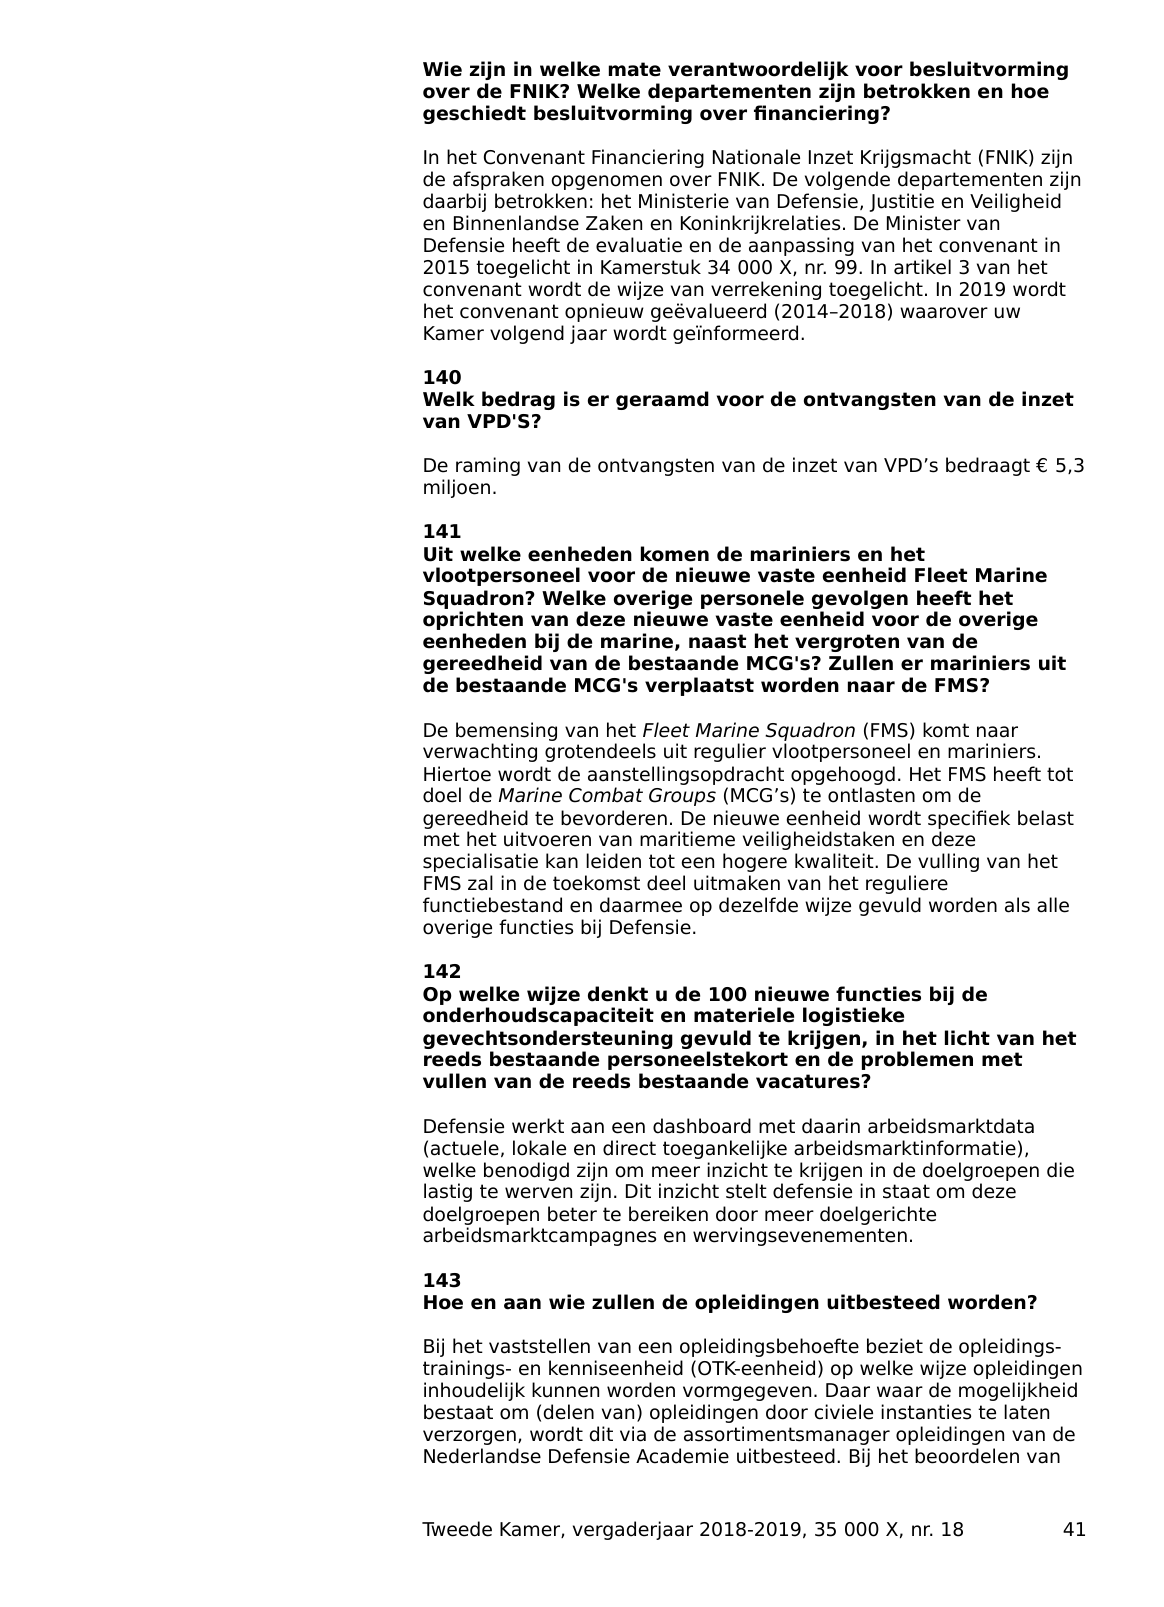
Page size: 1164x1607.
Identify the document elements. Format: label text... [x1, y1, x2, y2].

text 142 [422, 961, 1087, 983]
text Wie zijn in welke mate verantwoordelijk voor besluitvorming over de FNIK? Welke departementen zijn betrokken en hoe geschiedt besluitvorming over financiering? [422, 59, 1087, 125]
text Hoe en aan wie zullen de opleidingen uitbesteed worden? [422, 1292, 1087, 1313]
text 143 [422, 1269, 1087, 1292]
text De bemensing van het Fleet Marine Squadron (FMS) komt naar verwachting grotendeels uit regulier vlootpersoneel en mariniers. Hiertoe wordt de aanstellingsopdracht opgehoogd. Het FMS heeft tot doel de Marine Combat Groups (MCG’s) te ontlasten om de gereedheid te bevorderen. De nieuwe eenheid wordt specifiek belast met het uitvoeren van maritieme veiligheidstaken en deze specialisatie kan leiden tot een hogere kwaliteit. De vulling van het FMS zal in de toekomst deel uitmaken van het reguliere functiebestand en daarmee op dezelfde wijze gevuld worden als alle overige functies bij Defensie. [422, 719, 1087, 939]
text De raming van de ontvangsten van de inzet van VPD’s bedraagt € 5,3 miljoen. [422, 455, 1087, 499]
text Welk bedrag is er geraamd voor de ontvangsten van de inzet van VPD'S? [422, 389, 1087, 433]
text Op welke wijze denkt u de 100 nieuwe functies bij de onderhoudscapaciteit en materiele logistieke gevechtsondersteuning gevuld te krijgen, in het licht van het reeds bestaande personeelstekort en de problemen met vullen van de reeds bestaande vacatures? [422, 983, 1087, 1093]
text 140 [422, 367, 1087, 389]
text Defensie werkt aan een dashboard met daarin arbeidsmarktdata (actuele, lokale en direct toegankelijke arbeidsmarktinformatie), welke benodigd zijn om meer inzicht te krijgen in de doelgroepen die lastig te werven zijn. Dit inzicht stelt defensie in staat om deze doelgroepen beter te bereiken door meer doelgerichte arbeidsmarktcampagnes en wervingsevenementen. [422, 1116, 1087, 1247]
text Bij het vaststellen van een opleidingsbehoefte beziet de opleidings- trainings- en kenniseenheid (OTK-eenheid) op welke wijze opleidingen inhoudelijk kunnen worden vormgegeven. Daar waar de mogelijkheid bestaat om (delen van) opleidingen door civiele instanties te laten verzorgen, wordt dit via de assortimentsmanager opleidingen van de Nederlandse Defensie Academie uitbesteed. Bij het beoordelen van [422, 1336, 1087, 1468]
text 141 [422, 521, 1087, 543]
text Uit welke eenheden komen de mariniers en het vlootpersoneel voor de nieuwe vaste eenheid Fleet Marine Squadron? Welke overige personele gevolgen heeft het oprichten van deze nieuwe vaste eenheid voor de overige eenheden bij de marine, naast het vergroten van de gereedheid van de bestaande MCG's? Zullen er mariniers uit de bestaande MCG's verplaatst worden naar de FMS? [422, 543, 1087, 697]
text In het Convenant Financiering Nationale Inzet Krijgsmacht (FNIK) zijn de afspraken opgenomen over FNIK. De volgende departementen zijn daarbij betrokken: het Ministerie van Defensie, Justitie en Veiligheid en Binnenlandse Zaken en Koninkrijkrelaties. De Minister van Defensie heeft de evaluatie en de aanpassing van het convenant in 2015 toegelicht in Kamerstuk 34 000 X, nr. 99. In artikel 3 van het convenant wordt de wijze van verrekening toegelicht. In 2019 wordt het convenant opnieuw geëvalueerd (2014–2018) waarover uw Kamer volgend jaar wordt geïnformeerd. [422, 147, 1087, 345]
